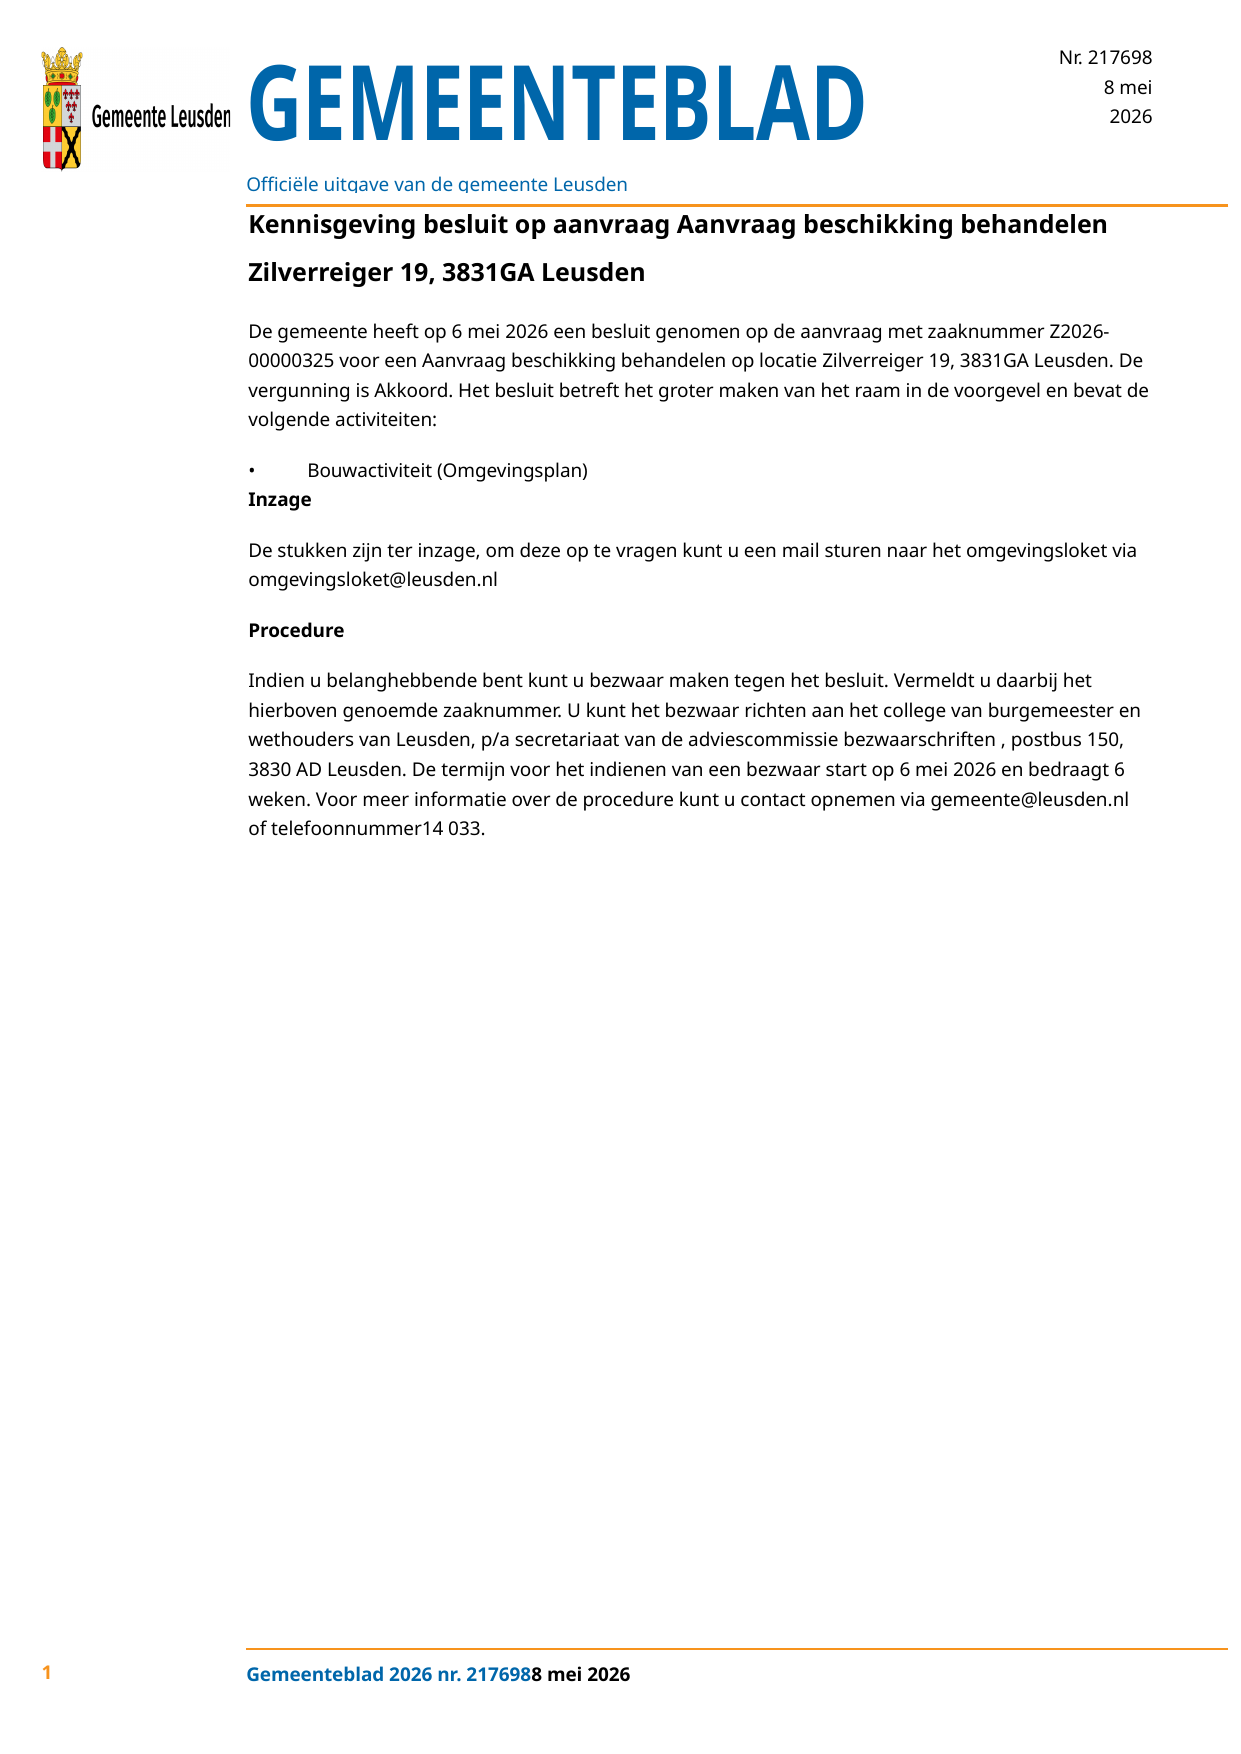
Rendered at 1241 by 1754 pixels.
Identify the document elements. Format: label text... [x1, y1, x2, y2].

text Procedure [248, 617, 1152, 643]
text De stukken zijn ter inzage, om deze op te vragen kunt u een mail sturen naar het omgevingsloket via omgevingsloket@leusden.nl [248, 537, 1152, 592]
text Inzage [248, 487, 1152, 512]
list Bouwactiviteit (Omgevingsplan) [248, 457, 1152, 483]
text Kennisgeving besluit op aanvraag Aanvraag beschikking behandelen Zilverreiger 19, 3831GA Leusden [248, 207, 1152, 288]
text De gemeente heeft op 6 mei 2026 een besluit genomen op de aanvraag met zaaknummer Z2026-00000325 voor een Aanvraag beschikking behandelen op locatie Zilverreiger 19, 3831GA Leusden. De vergunning is Akkoord. Het besluit betreft het groter maken van het raam in de voorgevel en bevat de volgende activiteiten: [248, 318, 1152, 432]
picture [41, 47, 231, 172]
text Indien u belanghebbende bent kunt u bezwaar maken tegen het besluit. Vermeldt u daarbij het hierboven genoemde zaaknummer. U kunt het bezwaar richten aan het college van burgemeester en wethouders van Leusden, p/a secretariaat van de adviescommissie bezwaarschriften , postbus 150, 3830 AD Leusden. De termijn voor het indienen van een bezwaar start op 6 mei 2026 en bedraagt 6 weken. Voor meer informatie over de procedure kunt u contact opnemen via gemeente@leusden.nl of telefoonnummer14 033. [248, 667, 1152, 841]
